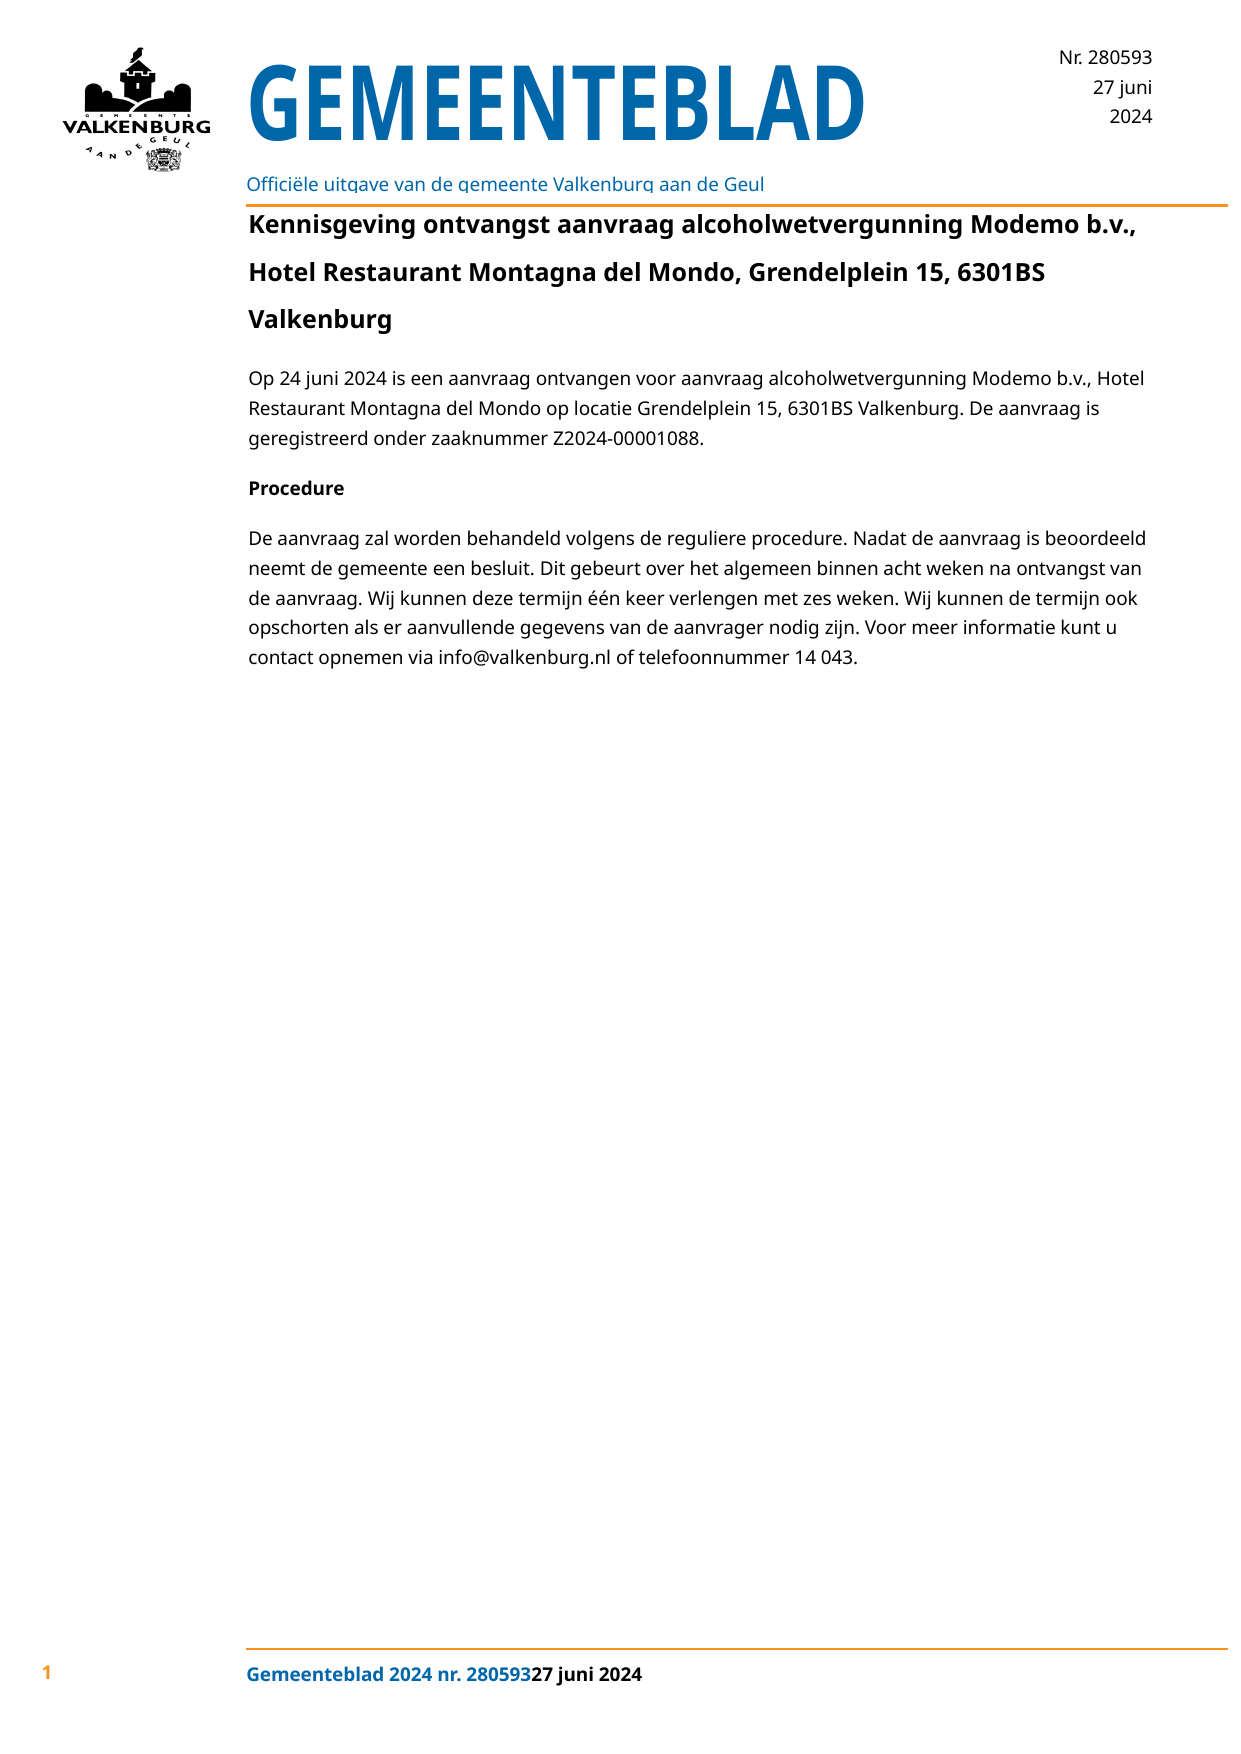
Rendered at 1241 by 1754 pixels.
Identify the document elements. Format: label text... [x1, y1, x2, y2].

picture [41, 47, 231, 172]
text De aanvraag zal worden behandeld volgens de reguliere procedure. Nadat de aanvraag is beoordeeld neemt de gemeente een besluit. Dit gebeurt over het algemeen binnen acht weken na ontvangst van de aanvraag. Wij kunnen deze termijn één keer verlengen met zes weken. Wij kunnen de termijn ook opschorten als er aanvullende gegevens van de aanvrager nodig zijn. Voor meer informatie kunt u contact opnemen via info@valkenburg.nl of telefoonnummer 14 043. [248, 526, 1152, 669]
text Kennisgeving ontvangst aanvraag alcoholwetvergunning Modemo b.v., Hotel Restaurant Montagna del Mondo, Grendelplein 15, 6301BS Valkenburg [248, 207, 1152, 336]
text Procedure [248, 475, 1152, 501]
text Op 24 juni 2024 is een aanvraag ontvangen voor aanvraag alcoholwetvergunning Modemo b.v., Hotel Restaurant Montagna del Mondo op locatie Grendelplein 15, 6301BS Valkenburg. De aanvraag is geregistreerd onder zaaknummer Z2024-00001088. [248, 366, 1152, 450]
